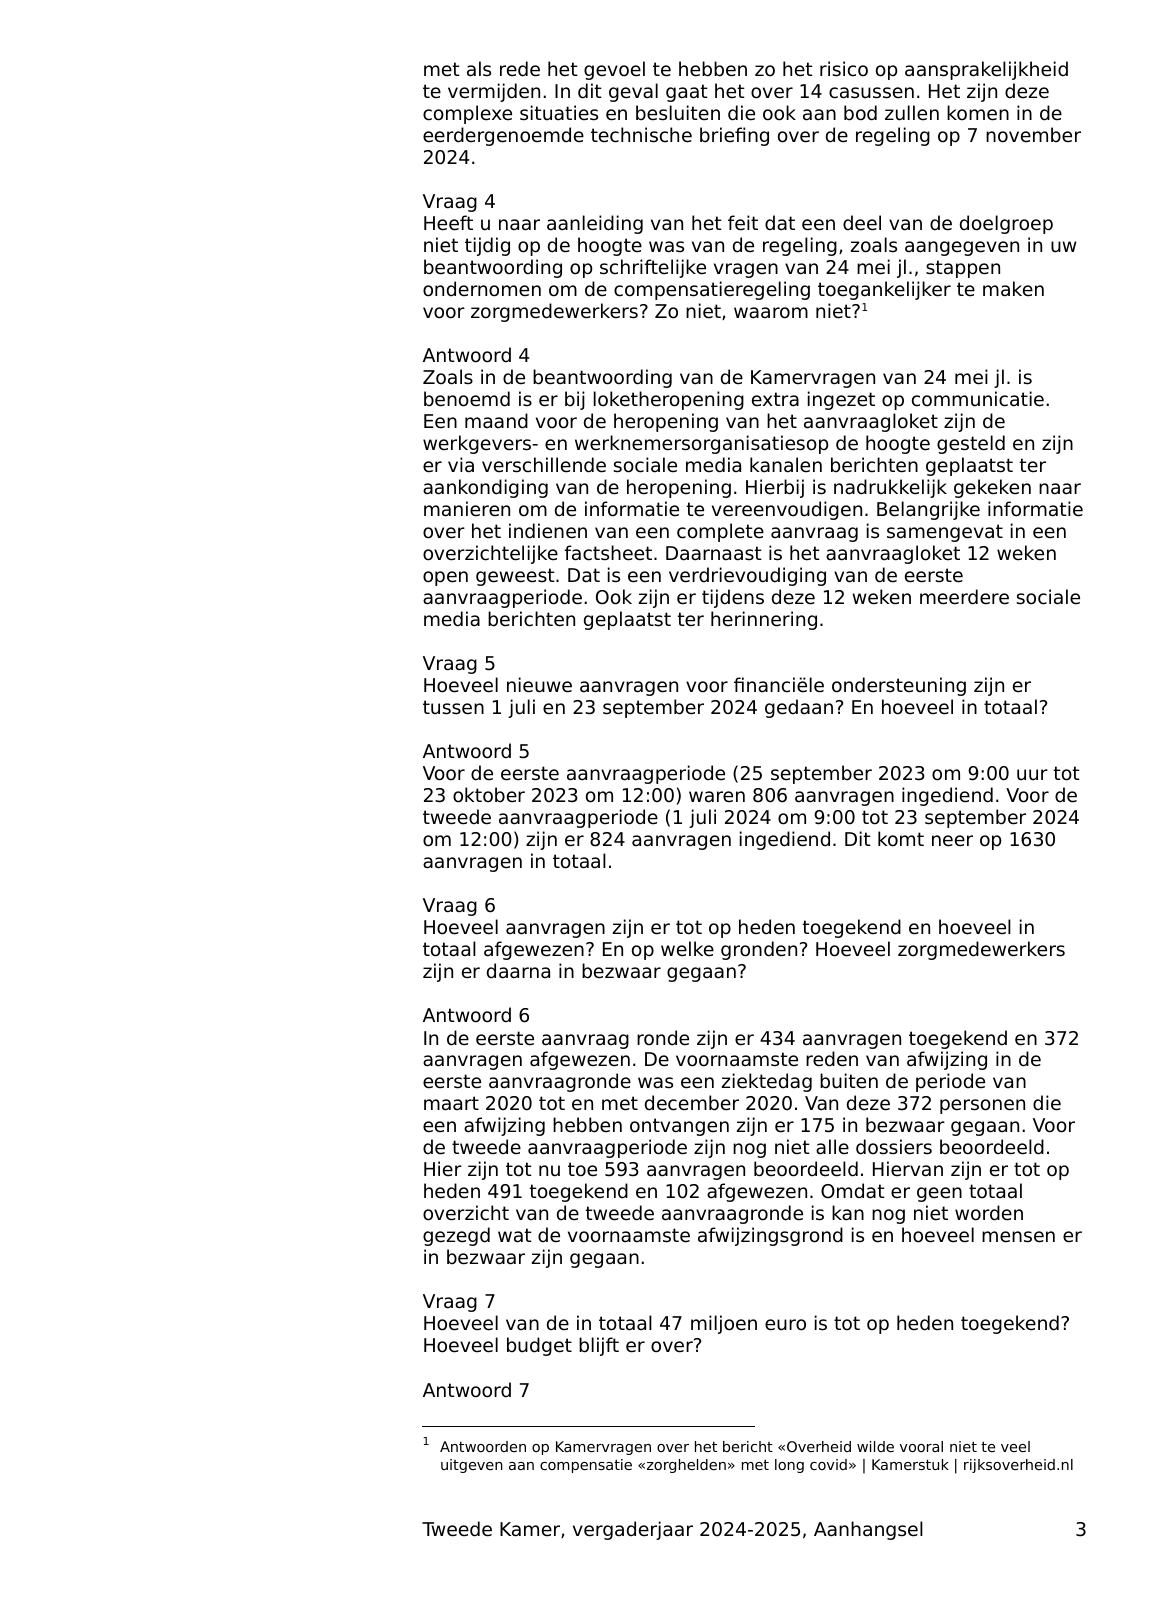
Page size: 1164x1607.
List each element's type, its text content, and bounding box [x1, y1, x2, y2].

text Vraag 7 [422, 1291, 1087, 1313]
text Antwoord 7 [422, 1379, 1087, 1401]
text met als rede het gevoel te hebben zo het risico op aansprakelijkheid te vermijden. In dit geval gaat het over 14 casussen. Het zijn deze complexe situaties en besluiten die ook aan bod zullen komen in de eerdergenoemde technische briefing over de regeling op 7 november 2024. [422, 59, 1087, 169]
text Vraag 6 [422, 895, 1087, 917]
text Antwoorden op Kamervragen over het bericht «Overheid wilde vooral niet te veel uitgeven aan compensatie «zorghelden» met long covid» | Kamerstuk | rijksoverheid.nl [422, 1435, 1087, 1474]
text Heeft u naar aanleiding van het feit dat een deel van de doelgroep niet tijdig op de hoogte was van de regeling, zoals aangegeven in uw beantwoording op schriftelijke vragen van 24 mei jl., stappen ondernomen om de compensatieregeling toegankelijker te maken voor zorgmedewerkers? Zo niet, waarom niet? [422, 213, 1087, 323]
text In de eerste aanvraag ronde zijn er 434 aanvragen toegekend en 372 aanvragen afgewezen. De voornaamste reden van afwijzing in de eerste aanvraagronde was een ziektedag buiten de periode van maart 2020 tot en met december 2020. Van deze 372 personen die een afwijzing hebben ontvangen zijn er 175 in bezwaar gegaan. Voor de tweede aanvraagperiode zijn nog niet alle dossiers beoordeeld. Hier zijn tot nu toe 593 aanvragen beoordeeld. Hiervan zijn er tot op heden 491 toegekend en 102 afgewezen. Omdat er geen totaal overzicht van de tweede aanvraagronde is kan nog niet worden gezegd wat de voornaamste afwijzingsgrond is en hoeveel mensen er in bezwaar zijn gegaan. [422, 1027, 1087, 1269]
text Hoeveel aanvragen zijn er tot op heden toegekend en hoeveel in totaal afgewezen? En op welke gronden? Hoeveel zorgmedewerkers zijn er daarna in bezwaar gegaan? [422, 917, 1087, 983]
text Antwoord 4 [422, 345, 1087, 367]
text Hoeveel van de in totaal 47 miljoen euro is tot op heden toegekend? Hoeveel budget blijft er over? [422, 1313, 1087, 1357]
text Antwoord 5 [422, 741, 1087, 763]
text Hoeveel nieuwe aanvragen voor financiële ondersteuning zijn er tussen 1 juli en 23 september 2024 gedaan? En hoeveel in totaal? [422, 675, 1087, 719]
text Antwoord 6 [422, 1005, 1087, 1027]
text Vraag 5 [422, 653, 1087, 675]
text Vraag 4 [422, 191, 1087, 213]
text Voor de eerste aanvraagperiode (25 september 2023 om 9:00 uur tot 23 oktober 2023 om 12:00) waren 806 aanvragen ingediend. Voor de tweede aanvraagperiode (1 juli 2024 om 9:00 tot 23 september 2024 om 12:00) zijn er 824 aanvragen ingediend. Dit komt neer op 1630 aanvragen in totaal. [422, 763, 1087, 873]
text Zoals in de beantwoording van de Kamervragen van 24 mei jl. is benoemd is er bij loketheropening extra ingezet op communicatie. Een maand voor de heropening van het aanvraagloket zijn de werkgevers- en werknemersorganisatiesop de hoogte gesteld en zijn er via verschillende sociale media kanalen berichten geplaatst ter aankondiging van de heropening. Hierbij is nadrukkelijk gekeken naar manieren om de informatie te vereenvoudigen. Belangrijke informatie over het indienen van een complete aanvraag is samengevat in een overzichtelijke factsheet. Daarnaast is het aanvraagloket 12 weken open geweest. Dat is een verdrievoudiging van de eerste aanvraagperiode. Ook zijn er tijdens deze 12 weken meerdere sociale media berichten geplaatst ter herinnering. [422, 367, 1087, 631]
